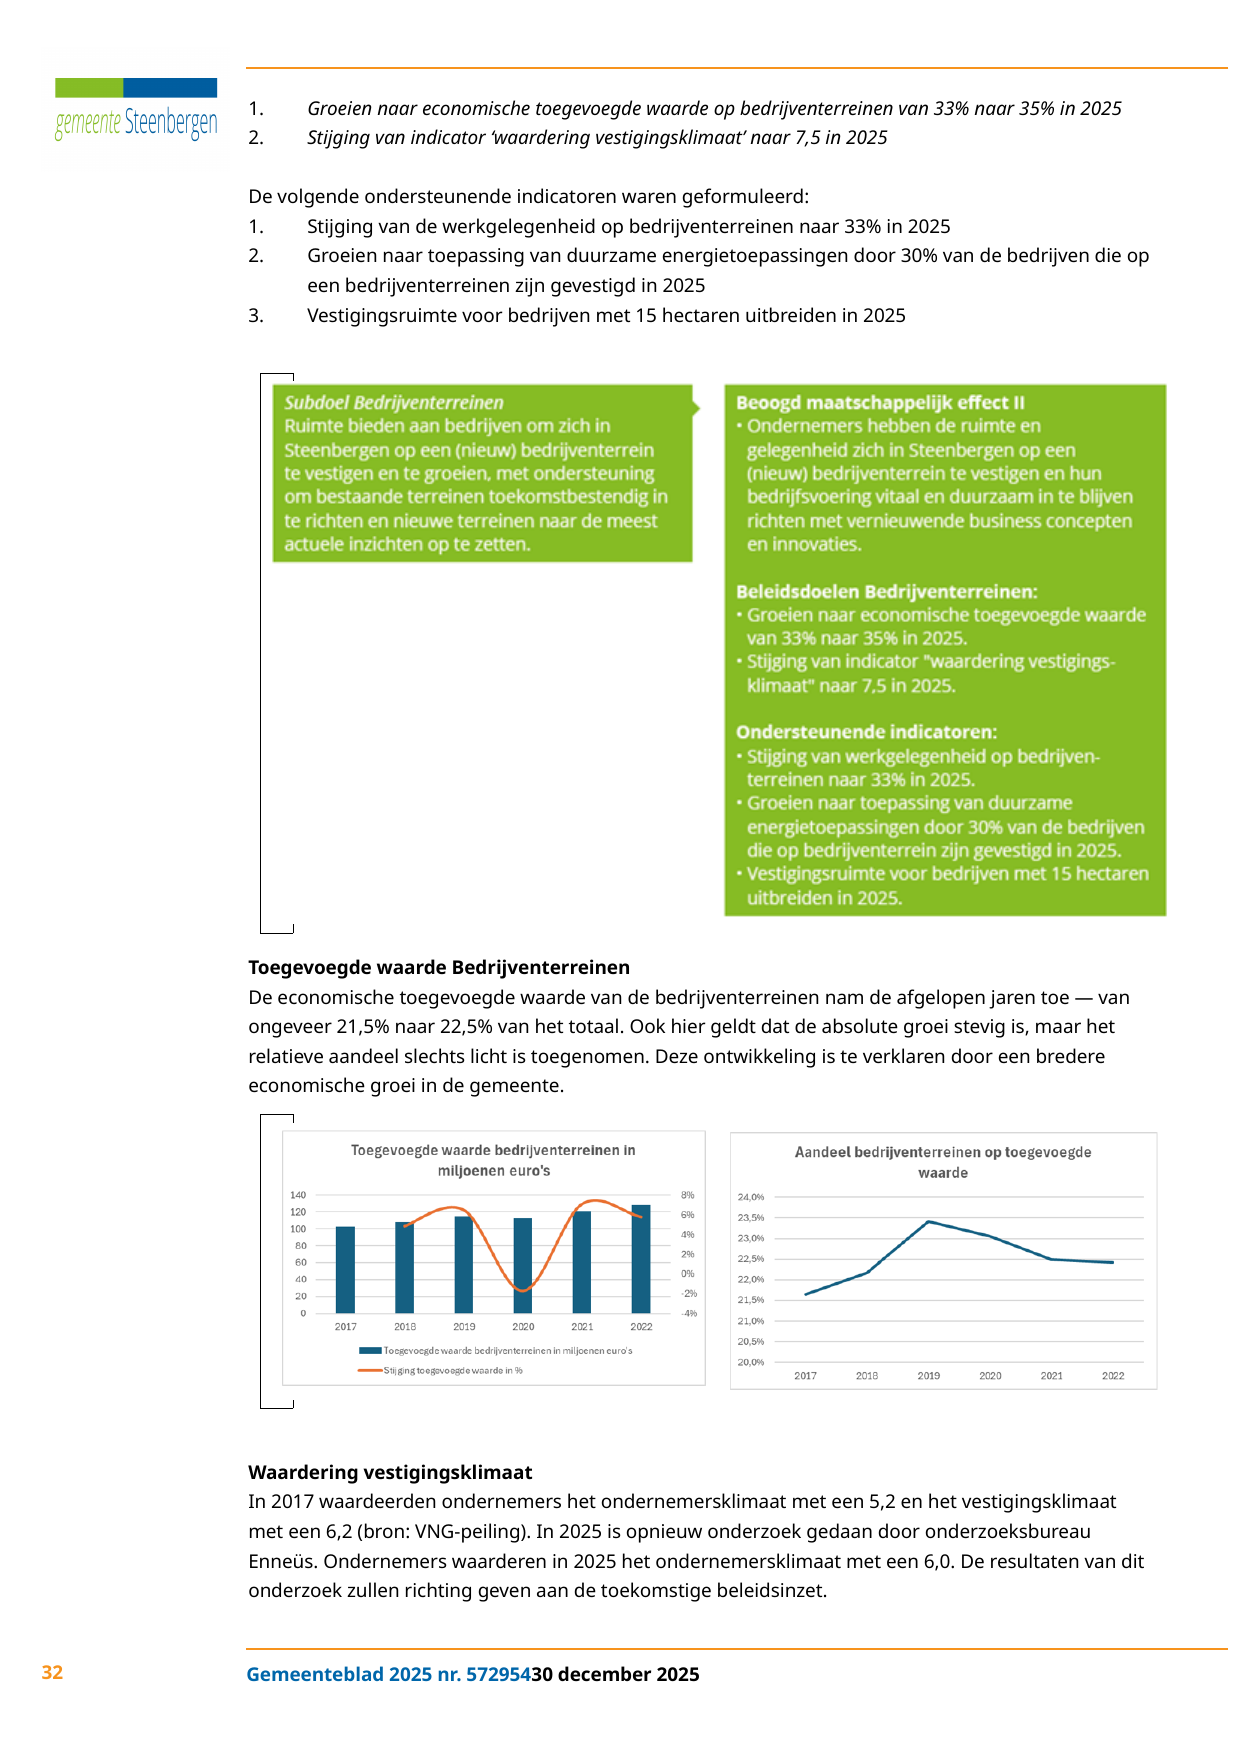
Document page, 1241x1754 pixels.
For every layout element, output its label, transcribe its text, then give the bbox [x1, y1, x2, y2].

list Stijging van de werkgelegenheid op bedrijventerreinen naar 33% in 2025 [248, 213, 1152, 239]
list Stijging van indicator ‘waardering vestigingsklimaat’ naar 7,5 in 2025 [248, 124, 1152, 150]
text Waardering vestigingsklimaat [248, 1459, 1152, 1485]
list Vestigingsruimte voor bedrijven met 15 hectaren uitbreiden in 2025 [248, 302, 1152, 328]
list Groeien naar economische toegevoegde waarde op bedrijventerreinen van 33% naar 35% in 2025 [248, 95, 1152, 121]
text Toegevoegde waarde Bedrijventerreinen [248, 954, 1152, 980]
text De volgende ondersteunende indicatoren waren geformuleerd: [248, 183, 1152, 209]
picture [41, 47, 231, 172]
picture [268, 1123, 1173, 1400]
text De economische toegevoegde waarde van de bedrijventerreinen nam de afgelopen jaren toe — van ongeveer 21,5% naar 22,5% van het totaal. Ook hier geldt dat de absolute groei stevig is, maar het relatieve aandeel slechts licht is toegenomen. Deze ontwikkeling is te verklaren door een bredere economische groei in de gemeente. [248, 984, 1152, 1098]
picture [268, 381, 1173, 924]
text In 2017 waardeerden ondernemers het ondernemersklimaat met een 5,2 en het vestigingsklimaat met een 6,2 (bron: VNG-peiling). In 2025 is opnieuw onderzoek gedaan door onderzoeksbureau Enneüs. Ondernemers waarderen in 2025 het ondernemersklimaat met een 6,0. De resultaten van dit onderzoek zullen richting geven aan de toekomstige beleidsinzet. [248, 1489, 1152, 1603]
list Groeien naar toepassing van duurzame energietoepassingen door 30% van de bedrijven die op een bedrijventerreinen zijn gevestigd in 2025 [248, 243, 1152, 298]
